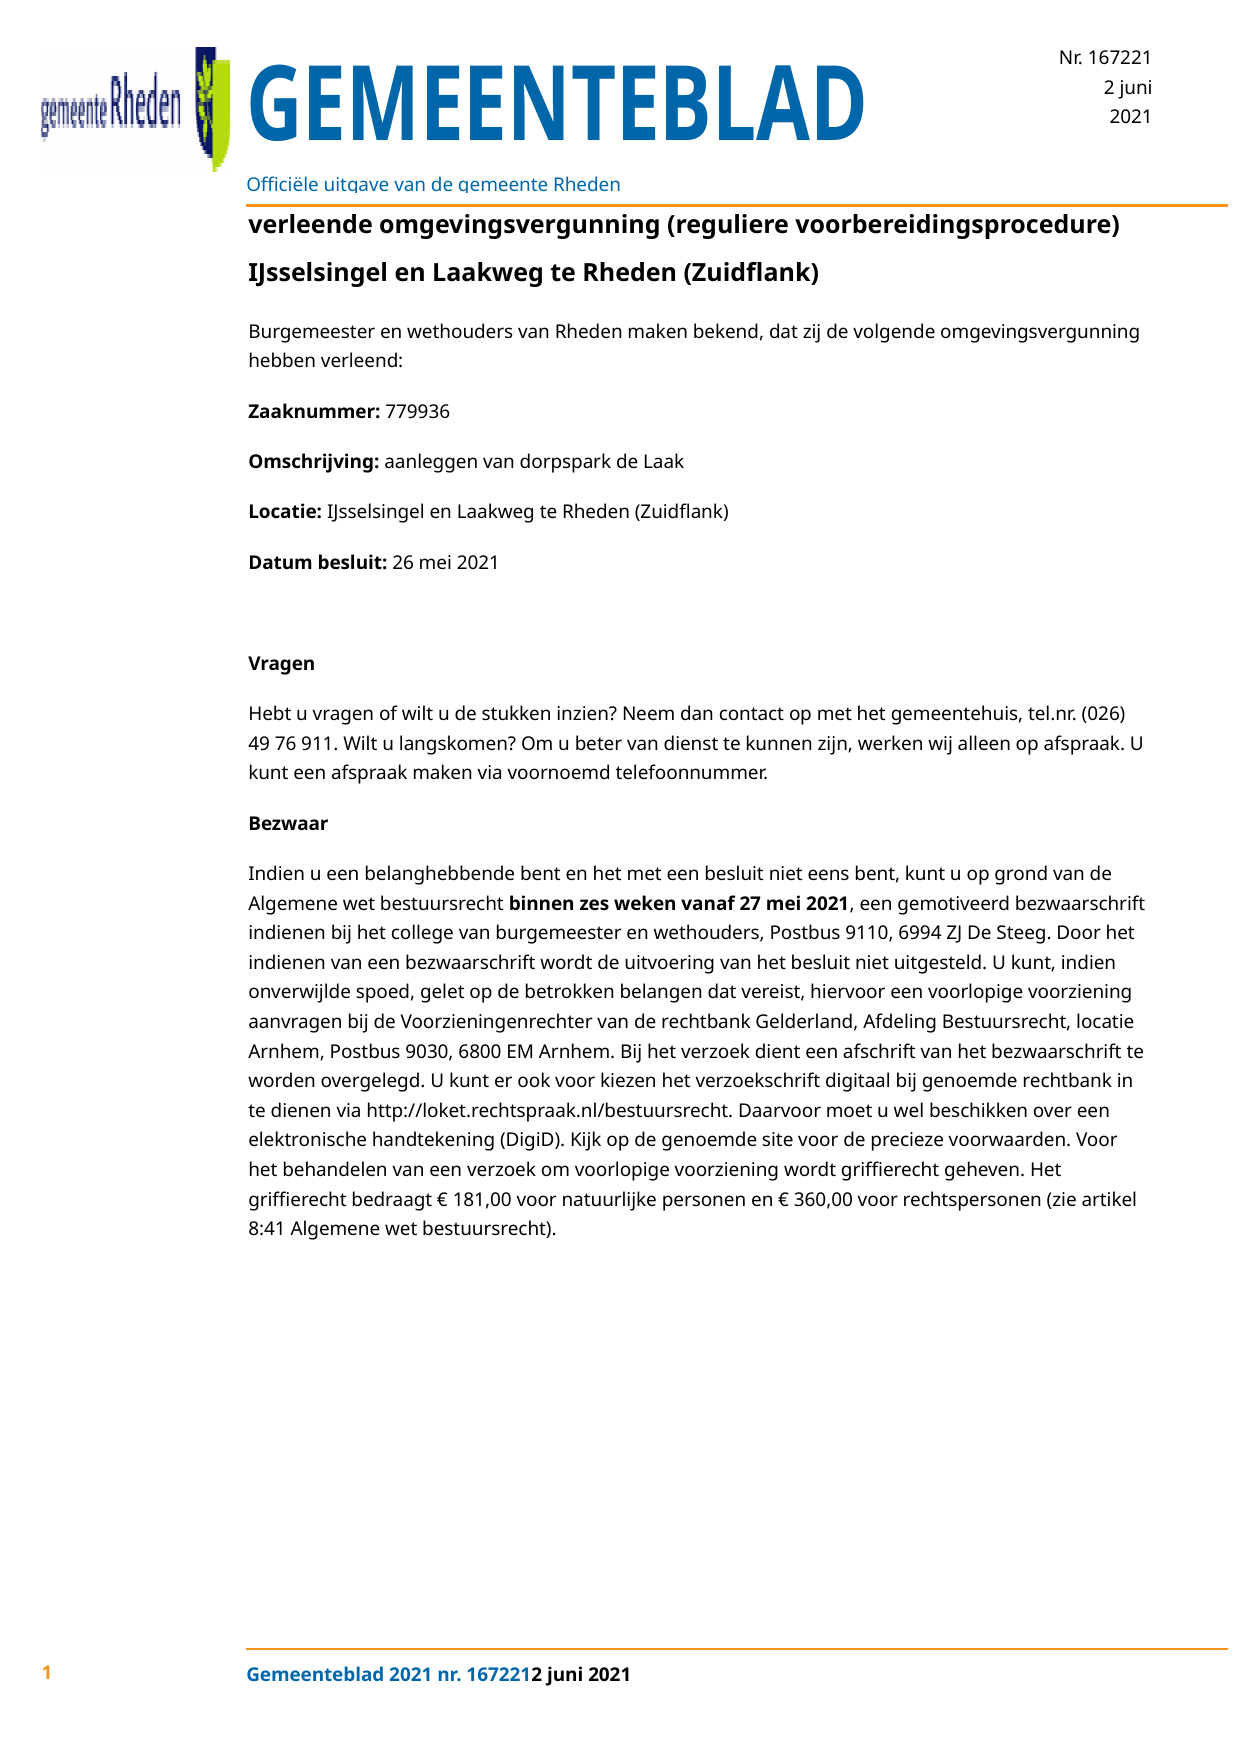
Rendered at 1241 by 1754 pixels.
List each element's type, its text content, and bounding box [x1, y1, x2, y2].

text Locatie: IJsselsingel en Laakweg te Rheden (Zuidflank) [248, 499, 1152, 524]
text Vragen [248, 650, 1152, 676]
text Datum besluit: 26 mei 2021 [248, 549, 1152, 575]
text Omschrijving: aanleggen van dorpspark de Laak [248, 448, 1152, 474]
picture [41, 47, 231, 172]
text verleende omgevingsvergunning (reguliere voorbereidingsprocedure) IJsselsingel en Laakweg te Rheden (Zuidflank) [248, 207, 1152, 288]
text Burgemeester en wethouders van Rheden maken bekend, dat zij de volgende omgevingsvergunning hebben verleend: [248, 318, 1152, 373]
text Bezwaar [248, 810, 1152, 836]
text Zaaknummer: 779936 [248, 398, 1152, 424]
text Indien u een belanghebbende bent en het met een besluit niet eens bent, kunt u op grond van de Algemene wet bestuursrecht binnen zes weken vanaf 27 mei 2021, een gemotiveerd bezwaarschrift indienen bij het college van burgemeester en wethouders, Postbus 9110, 6994 ZJ De Steeg. Door het indienen van een bezwaarschrift wordt de uitvoering van het besluit niet uitgesteld. U kunt, indien onverwijlde spoed, gelet op de betrokken belangen dat vereist, hiervoor een voorlopige voorziening aanvragen bij de Voorzieningenrechter van de rechtbank Gelderland, Afdeling Bestuursrecht, locatie Arnhem, Postbus 9030, 6800 EM Arnhem. Bij het verzoek dient een afschrift van het bezwaarschrift te worden overgelegd. U kunt er ook voor kiezen het verzoekschrift digitaal bij genoemde rechtbank in te dienen via http://loket.rechtspraak.nl/bestuursrecht. Daarvoor moet u wel beschikken over een elektronische handtekening (DigiD). Kijk op de genoemde site voor de precieze voorwaarden. Voor het behandelen van een verzoek om voorlopige voorziening wordt griffierecht geheven. Het griffierecht bedraagt € 181,00 voor natuurlijke personen en € 360,00 voor rechtspersonen (zie artikel 8:41 Algemene wet bestuursrecht). [248, 860, 1152, 1241]
text Hebt u vragen of wilt u de stukken inzien? Neem dan contact op met het gemeentehuis, tel.nr. (026) 49 76 911. Wilt u langskomen? Om u beter van dienst te kunnen zijn, werken wij alleen op afspraak. U kunt een afspraak maken via voornoemd telefoonnummer. [248, 700, 1152, 785]
